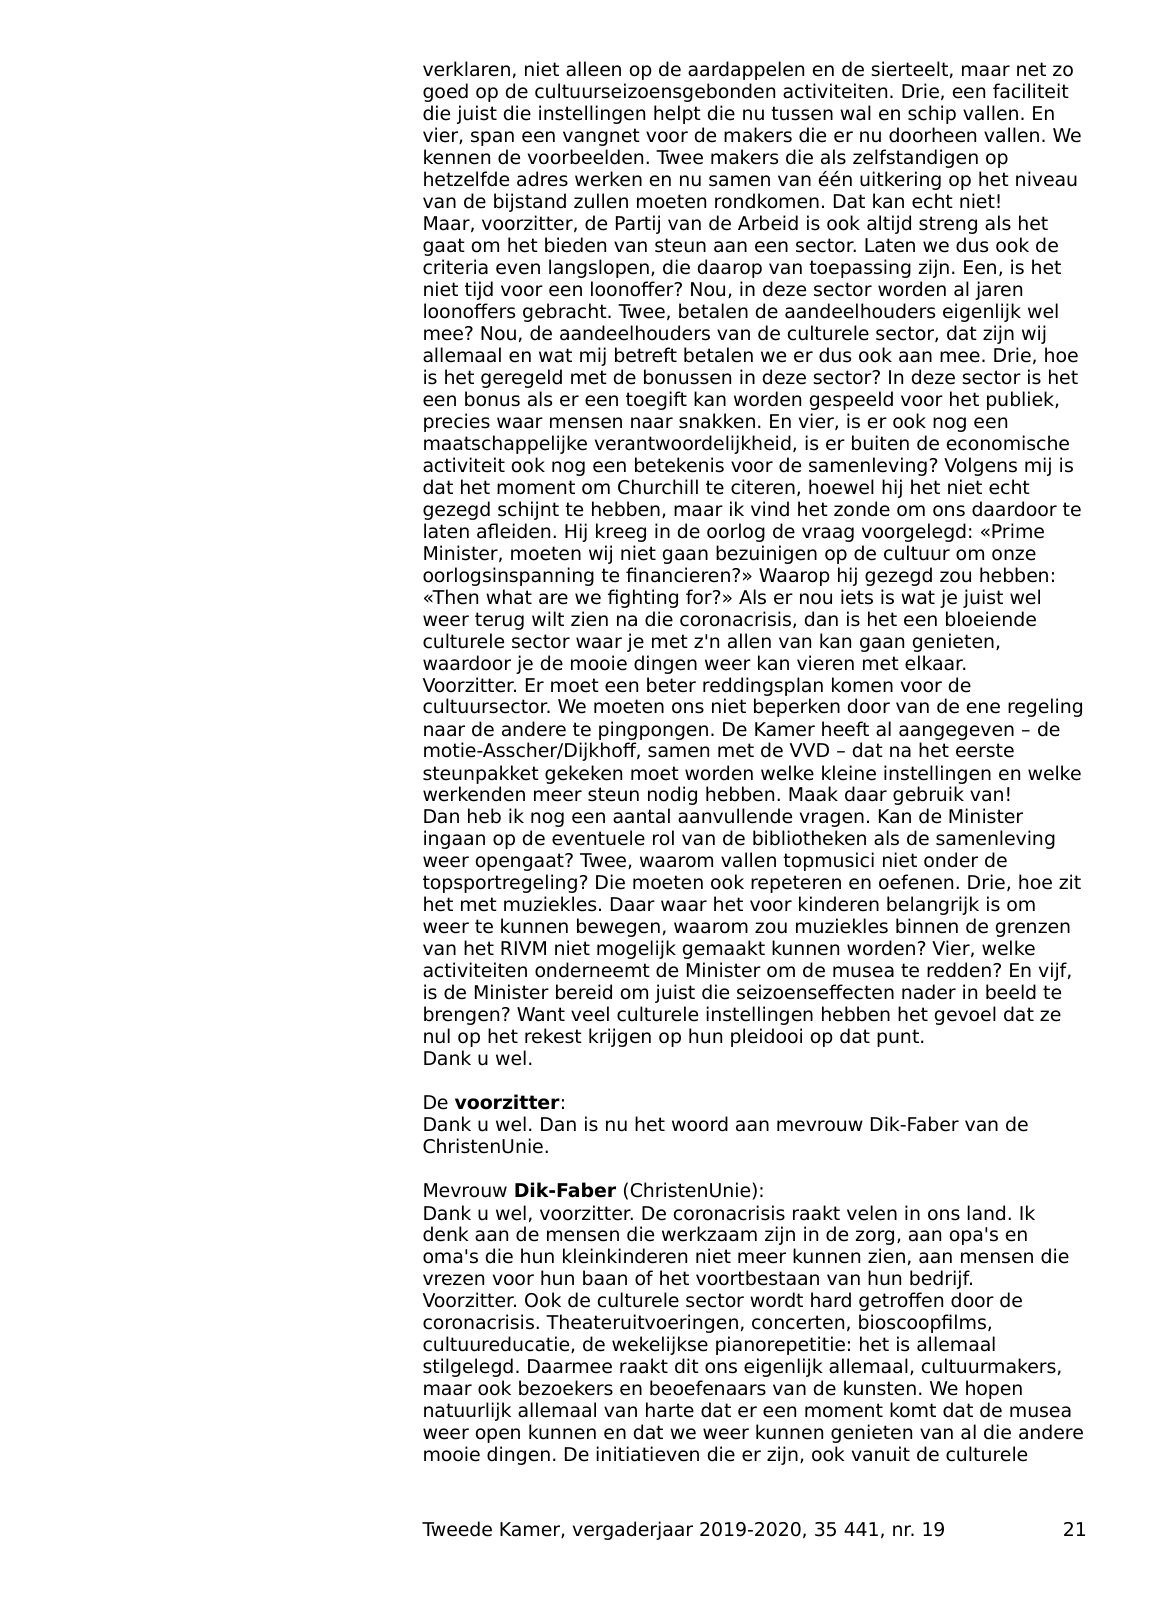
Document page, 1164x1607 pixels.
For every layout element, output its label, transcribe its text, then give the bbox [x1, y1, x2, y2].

text Mevrouw Dik-Faber (ChristenUnie): [422, 1180, 1087, 1202]
text De voorzitter: [422, 1092, 1087, 1114]
text Dank u wel. [422, 1048, 1087, 1070]
text Dan heb ik nog een aantal aanvullende vragen. Kan de Minister ingaan op de eventuele rol van de bibliotheken als de samenleving weer opengaat? Twee, waarom vallen topmusici niet onder de topsportregeling? Die moeten ook repeteren en oefenen. Drie, hoe zit het met muziekles. Daar waar het voor kinderen belangrijk is om weer te kunnen bewegen, waarom zou muziekles binnen de grenzen van het RIVM niet mogelijk gemaakt kunnen worden? Vier, welke activiteiten onderneemt de Minister om de musea te redden? En vijf, is de Minister bereid om juist die seizoenseffecten nader in beeld te brengen? Want veel culturele instellingen hebben het gevoel dat ze nul op het rekest krijgen op hun pleidooi op dat punt. [422, 806, 1087, 1048]
text Maar, voorzitter, de Partij van de Arbeid is ook altijd streng als het gaat om het bieden van steun aan een sector. Laten we dus ook de criteria even langslopen, die daarop van toepassing zijn. Een, is het niet tijd voor een loonoffer? Nou, in deze sector worden al jaren loonoffers gebracht. Twee, betalen de aandeelhouders eigenlijk wel mee? Nou, de aandeelhouders van de culturele sector, dat zijn wij allemaal en wat mij betreft betalen we er dus ook aan mee. Drie, hoe is het geregeld met de bonussen in deze sector? In deze sector is het een bonus als er een toegift kan worden gespeeld voor het publiek, precies waar mensen naar snakken. En vier, is er ook nog een maatschappelijke verantwoordelijkheid, is er buiten de economische activiteit ook nog een betekenis voor de samenleving? Volgens mij is dat het moment om Churchill te citeren, hoewel hij het niet echt gezegd schijnt te hebben, maar ik vind het zonde om ons daardoor te laten afleiden. Hij kreeg in de oorlog de vraag voorgelegd: «Prime Minister, moeten wij niet gaan bezuinigen op de cultuur om onze oorlogsinspanning te financieren?» Waarop hij gezegd zou hebben: «Then what are we fighting for?» Als er nou iets is wat je juist wel weer terug wilt zien na die coronacrisis, dan is het een bloeiende culturele sector waar je met z'n allen van kan gaan genieten, waardoor je de mooie dingen weer kan vieren met elkaar. [422, 213, 1087, 674]
text Voorzitter. Ook de culturele sector wordt hard getroffen door de coronacrisis. Theateruitvoeringen, concerten, bioscoopfilms, cultuureducatie, de wekelijkse pianorepetitie: het is allemaal stilgelegd. Daarmee raakt dit ons eigenlijk allemaal, cultuurmakers, maar ook bezoekers en beoefenaars van de kunsten. We hopen natuurlijk allemaal van harte dat er een moment komt dat de musea weer open kunnen en dat we weer kunnen genieten van al die andere mooie dingen. De initiatieven die er zijn, ook vanuit de culturele [422, 1290, 1087, 1466]
text Dank u wel. Dan is nu het woord aan mevrouw Dik-Faber van de ChristenUnie. [422, 1114, 1087, 1158]
text Dank u wel, voorzitter. De coronacrisis raakt velen in ons land. Ik denk aan de mensen die werkzaam zijn in de zorg, aan opa's en oma's die hun kleinkinderen niet meer kunnen zien, aan mensen die vrezen voor hun baan of het voortbestaan van hun bedrijf. [422, 1202, 1087, 1290]
text Voorzitter. Er moet een beter reddingsplan komen voor de cultuursector. We moeten ons niet beperken door van de ene regeling naar de andere te pingpongen. De Kamer heeft al aangegeven – de motie-Asscher/Dijkhoff, samen met de VVD – dat na het eerste steunpakket gekeken moet worden welke kleine instellingen en welke werkenden meer steun nodig hebben. Maak daar gebruik van! [422, 674, 1087, 806]
text verklaren, niet alleen op de aardappelen en de sierteelt, maar net zo goed op de cultuurseizoensgebonden activiteiten. Drie, een faciliteit die juist die instellingen helpt die nu tussen wal en schip vallen. En vier, span een vangnet voor de makers die er nu doorheen vallen. We kennen de voorbeelden. Twee makers die als zelfstandigen op hetzelfde adres werken en nu samen van één uitkering op het niveau van de bijstand zullen moeten rondkomen. Dat kan echt niet! [422, 59, 1087, 213]
